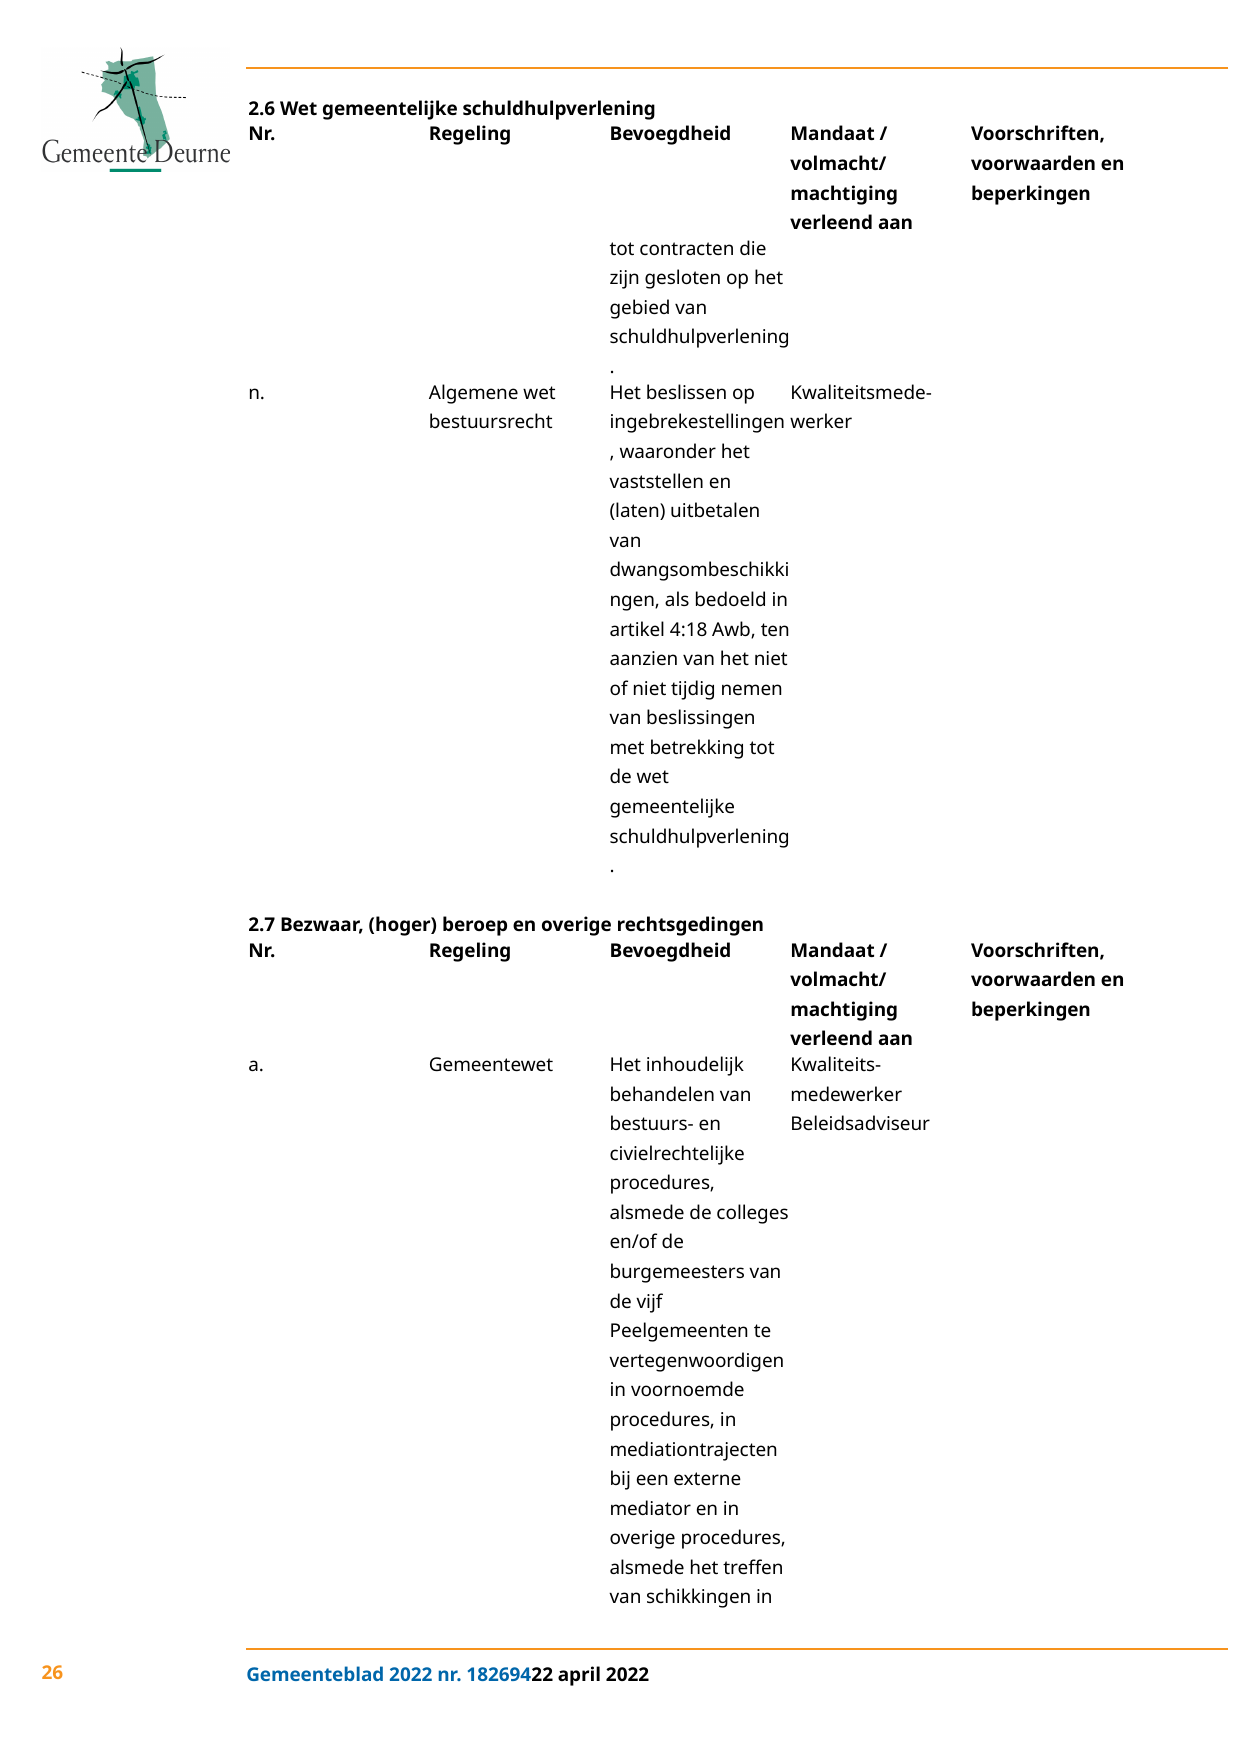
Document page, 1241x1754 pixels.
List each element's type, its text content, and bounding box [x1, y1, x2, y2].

table_cell Voorschriften, voorwaarden en beperkingen [971, 937, 1152, 1051]
table_cell Mandaat / volmacht/ machtiging verleend aan [790, 121, 971, 235]
table_header 2.7 Bezwaar, (hoger) beroep en overige rechtsgedingen [248, 911, 1152, 937]
table_cell [248, 235, 429, 379]
table_cell Regeling [429, 937, 609, 1051]
table_cell Bevoegdheid [609, 937, 790, 1051]
table_cell n. [248, 379, 429, 878]
table_cell Mandaat / volmacht/ machtiging verleend aan [790, 937, 971, 1051]
table_cell Het beslissen op ingebrekestellingen, waaronder het vaststellen en (laten) uitbetalen van dwangsombeschikkingen, als bedoeld in artikel 4:18 Awb, ten aanzien van het niet of niet tijdig nemen van beslissingen met betrekking tot de wet gemeentelijke schuldhulpverlening. [609, 379, 790, 878]
table_cell Kwaliteitsmede-werker [790, 379, 971, 878]
table_cell Algemene wet bestuursrecht [429, 379, 609, 878]
table_cell Gemeentewet [429, 1051, 609, 1609]
table_cell Nr. [248, 937, 429, 1051]
table_cell [971, 1051, 1152, 1609]
table_cell [971, 235, 1152, 379]
table_cell [971, 379, 1152, 878]
table_cell Regeling [429, 121, 609, 235]
table_cell tot contracten die zijn gesloten op het gebied van schuldhulpverlening. [609, 235, 790, 379]
table_cell Voorschriften, voorwaarden en beperkingen [971, 121, 1152, 235]
table_cell Kwaliteits-medewerker Beleidsadviseur [790, 1051, 971, 1609]
picture [41, 47, 231, 172]
table_cell [429, 235, 609, 379]
table_cell Bevoegdheid [609, 121, 790, 235]
table_cell Het inhoudelijk behandelen van bestuurs- en civielrechtelijke procedures, alsmede de colleges en/of de burgemeesters van de vijf Peelgemeenten te vertegenwoordigen in voornoemde procedures, in mediationtrajecten bij een externe mediator en in overige procedures, alsmede het treffen van schikkingen in [609, 1051, 790, 1609]
table_header 2.6 Wet gemeentelijke schuldhulpverlening [248, 95, 1152, 121]
table_cell Nr. [248, 121, 429, 235]
table_cell [790, 235, 971, 379]
table_cell a. [248, 1051, 429, 1609]
